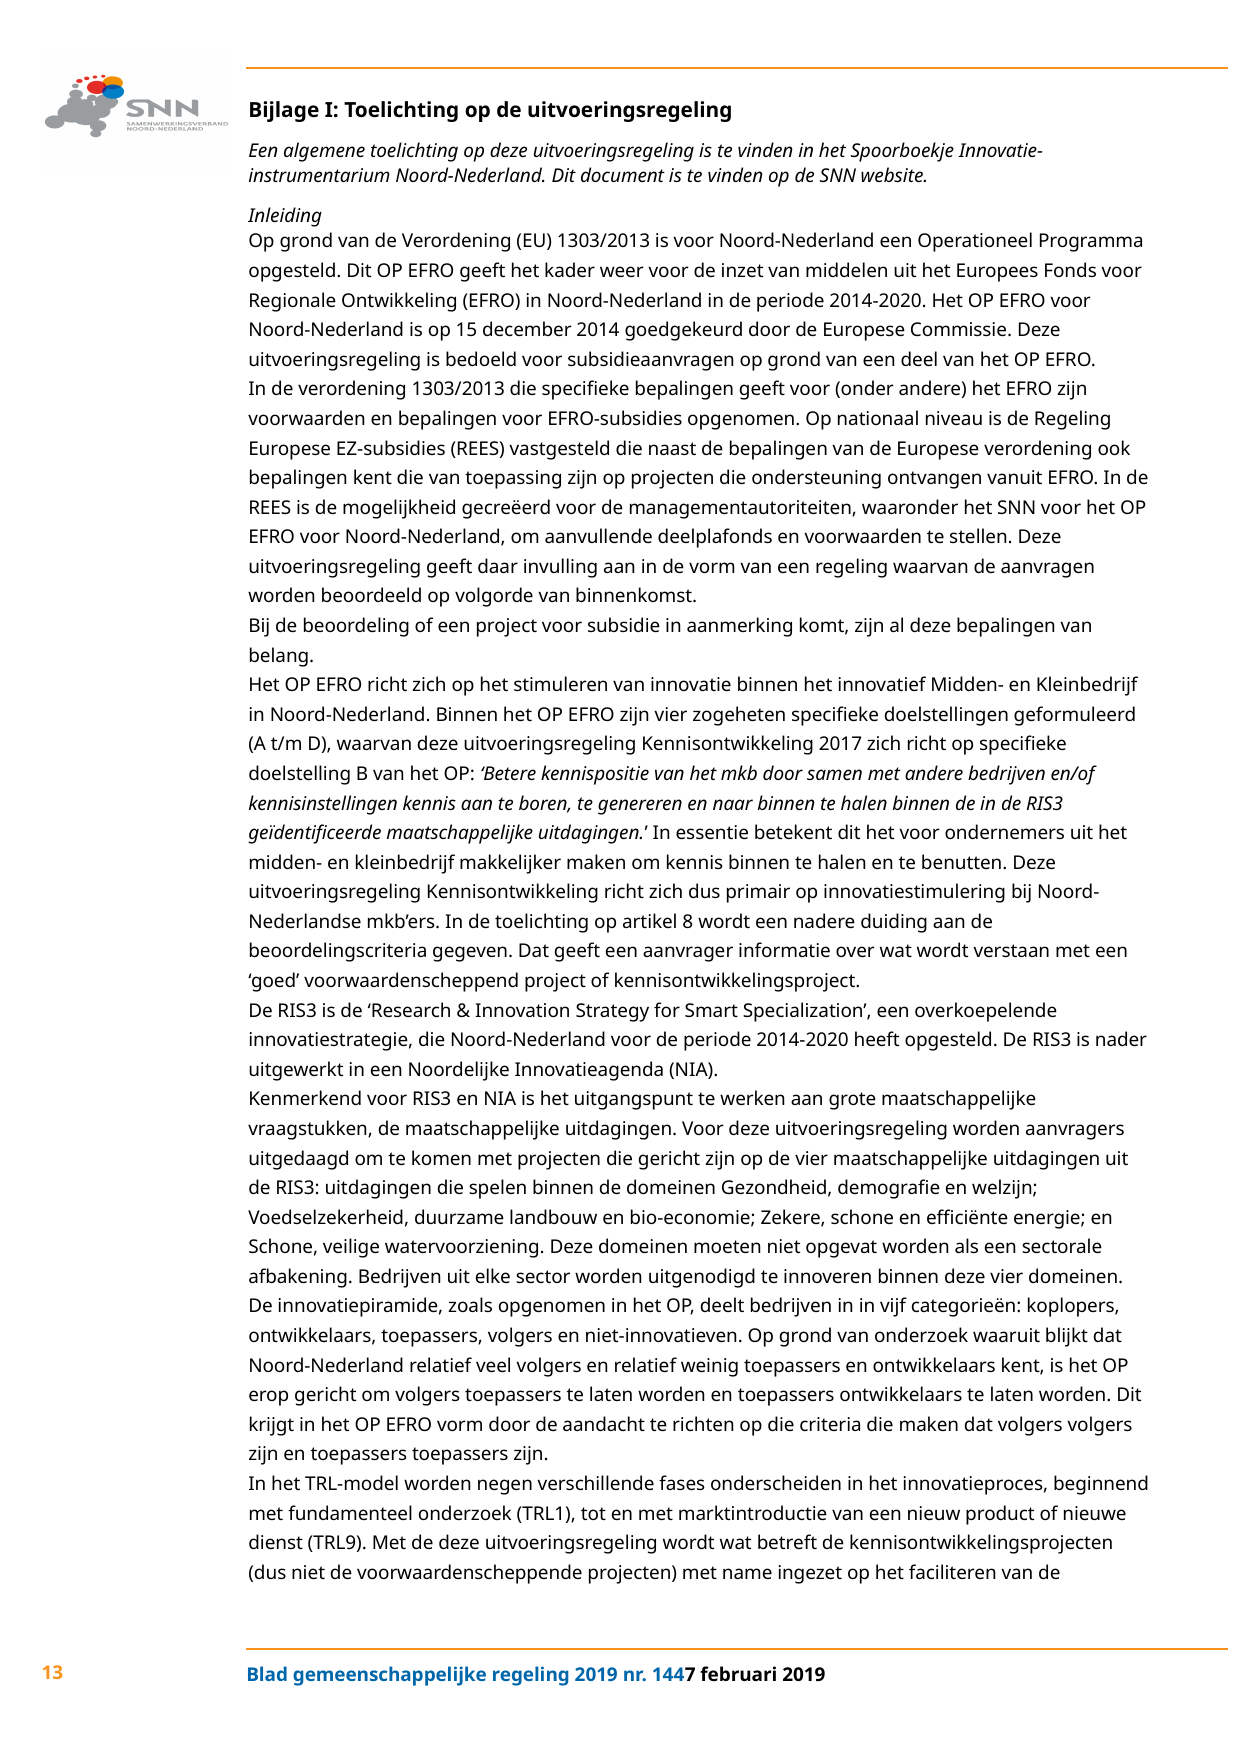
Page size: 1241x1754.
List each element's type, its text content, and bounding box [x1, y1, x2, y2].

text Kenmerkend voor RIS3 en NIA is het uitgangspunt te werken aan grote maatschappelijke vraagstukken, de maatschappelijke uitdagingen. Voor deze uitvoeringsregeling worden aanvragers uitgedaagd om te komen met projecten die gericht zijn op de vier maatschappelijke uitdagingen uit de RIS3: uitdagingen die spelen binnen de domeinen Gezondheid, demografie en welzijn; Voedselzekerheid, duurzame landbouw en bio-economie; Zekere, schone en efficiënte energie; en Schone, veilige watervoorziening. Deze domeinen moeten niet opgevat worden als een sectorale afbakening. Bedrijven uit elke sector worden uitgenodigd te innoveren binnen deze vier domeinen. [248, 1086, 1152, 1289]
text Op grond van de Verordening (EU) 1303/2013 is voor Noord-Nederland een Operationeel Programma opgesteld. Dit OP EFRO geeft het kader weer voor de inzet van middelen uit het Europees Fonds voor Regionale Ontwikkeling (EFRO) in Noord-Nederland in de periode 2014-2020. Het OP EFRO voor Noord-Nederland is op 15 december 2014 goedgekeurd door de Europese Commissie. Deze uitvoeringsregeling is bedoeld voor subsidieaanvragen op grond van een deel van het OP EFRO. [248, 228, 1152, 372]
text De RIS3 is de ‘Research & Innovation Strategy for Smart Specialization’, een overkoepelende innovatiestrategie, die Noord-Nederland voor de periode 2014-2020 heeft opgesteld. De RIS3 is nader uitgewerkt in een Noordelijke Innovatieagenda (NIA). [248, 997, 1152, 1082]
picture [41, 47, 231, 172]
text In de verordening 1303/2013 die specifieke bepalingen geeft voor (onder andere) het EFRO zijn voorwaarden en bepalingen voor EFRO-subsidies opgenomen. Op nationaal niveau is de Regeling Europese EZ-subsidies (REES) vastgesteld die naast de bepalingen van de Europese verordening ook bepalingen kent die van toepassing zijn op projecten die ondersteuning ontvangen vanuit EFRO. In de REES is de mogelijkheid gecreëerd voor de managementautoriteiten, waaronder het SNN voor het OP EFRO voor Noord-Nederland, om aanvullende deelplafonds en voorwaarden te stellen. Deze uitvoeringsregeling geeft daar invulling aan in de vorm van een regeling waarvan de aanvragen worden beoordeeld op volgorde van binnenkomst. [248, 376, 1152, 608]
text Inleiding [248, 202, 1152, 228]
text Bijlage I: Toelichting op de uitvoeringsregeling [248, 95, 1152, 123]
text Het OP EFRO richt zich op het stimuleren van innovatie binnen het innovatief Midden- en Kleinbedrijf in Noord-Nederland. Binnen het OP EFRO zijn vier zogeheten specifieke doelstellingen geformuleerd (A t/m D), waarvan deze uitvoeringsregeling Kennisontwikkeling 2017 zich richt op specifieke doelstelling B van het OP: ‘Betere kennispositie van het mkb door samen met andere bedrijven en/of kennisinstellingen kennis aan te boren, te genereren en naar binnen te halen binnen de in de RIS3 geïdentificeerde maatschappelijke uitdagingen.’ In essentie betekent dit het voor ondernemers uit het midden- en kleinbedrijf makkelijker maken om kennis binnen te halen en te benutten. Deze uitvoeringsregeling Kennisontwikkeling richt zich dus primair op innovatiestimulering bij Noord-Nederlandse mkb’ers. In de toelichting op artikel 8 wordt een nadere duiding aan de beoordelingscriteria gegeven. Dat geeft een aanvrager informatie over wat wordt verstaan met een ‘goed’ voorwaardenscheppend project of kennisontwikkelingsproject. [248, 671, 1152, 993]
text In het TRL-model worden negen verschillende fases onderscheiden in het innovatieproces, beginnend met fundamenteel onderzoek (TRL1), tot en met marktintroductie van een nieuw product of nieuwe dienst (TRL9). Met de deze uitvoeringsregeling wordt wat betreft de kennisontwikkelingsprojecten (dus niet de voorwaardenscheppende projecten) met name ingezet op het faciliteren van de [248, 1470, 1152, 1584]
text De innovatiepiramide, zoals opgenomen in het OP, deelt bedrijven in in vijf categorieën: koplopers, ontwikkelaars, toepassers, volgers en niet-innovatieven. Op grond van onderzoek waaruit blijkt dat Noord-Nederland relatief veel volgers en relatief weinig toepassers en ontwikkelaars kent, is het OP erop gericht om volgers toepassers te laten worden en toepassers ontwikkelaars te laten worden. Dit krijgt in het OP EFRO vorm door de aandacht te richten op die criteria die maken dat volgers volgers zijn en toepassers toepassers zijn. [248, 1293, 1152, 1466]
text Bij de beoordeling of een project voor subsidie in aanmerking komt, zijn al deze bepalingen van belang. [248, 612, 1152, 667]
text Een algemene toelichting op deze uitvoeringsregeling is te vinden in het Spoorboekje Innovatie-instrumentarium Noord-Nederland. Dit document is te vinden op de SNN website. [248, 137, 1152, 188]
